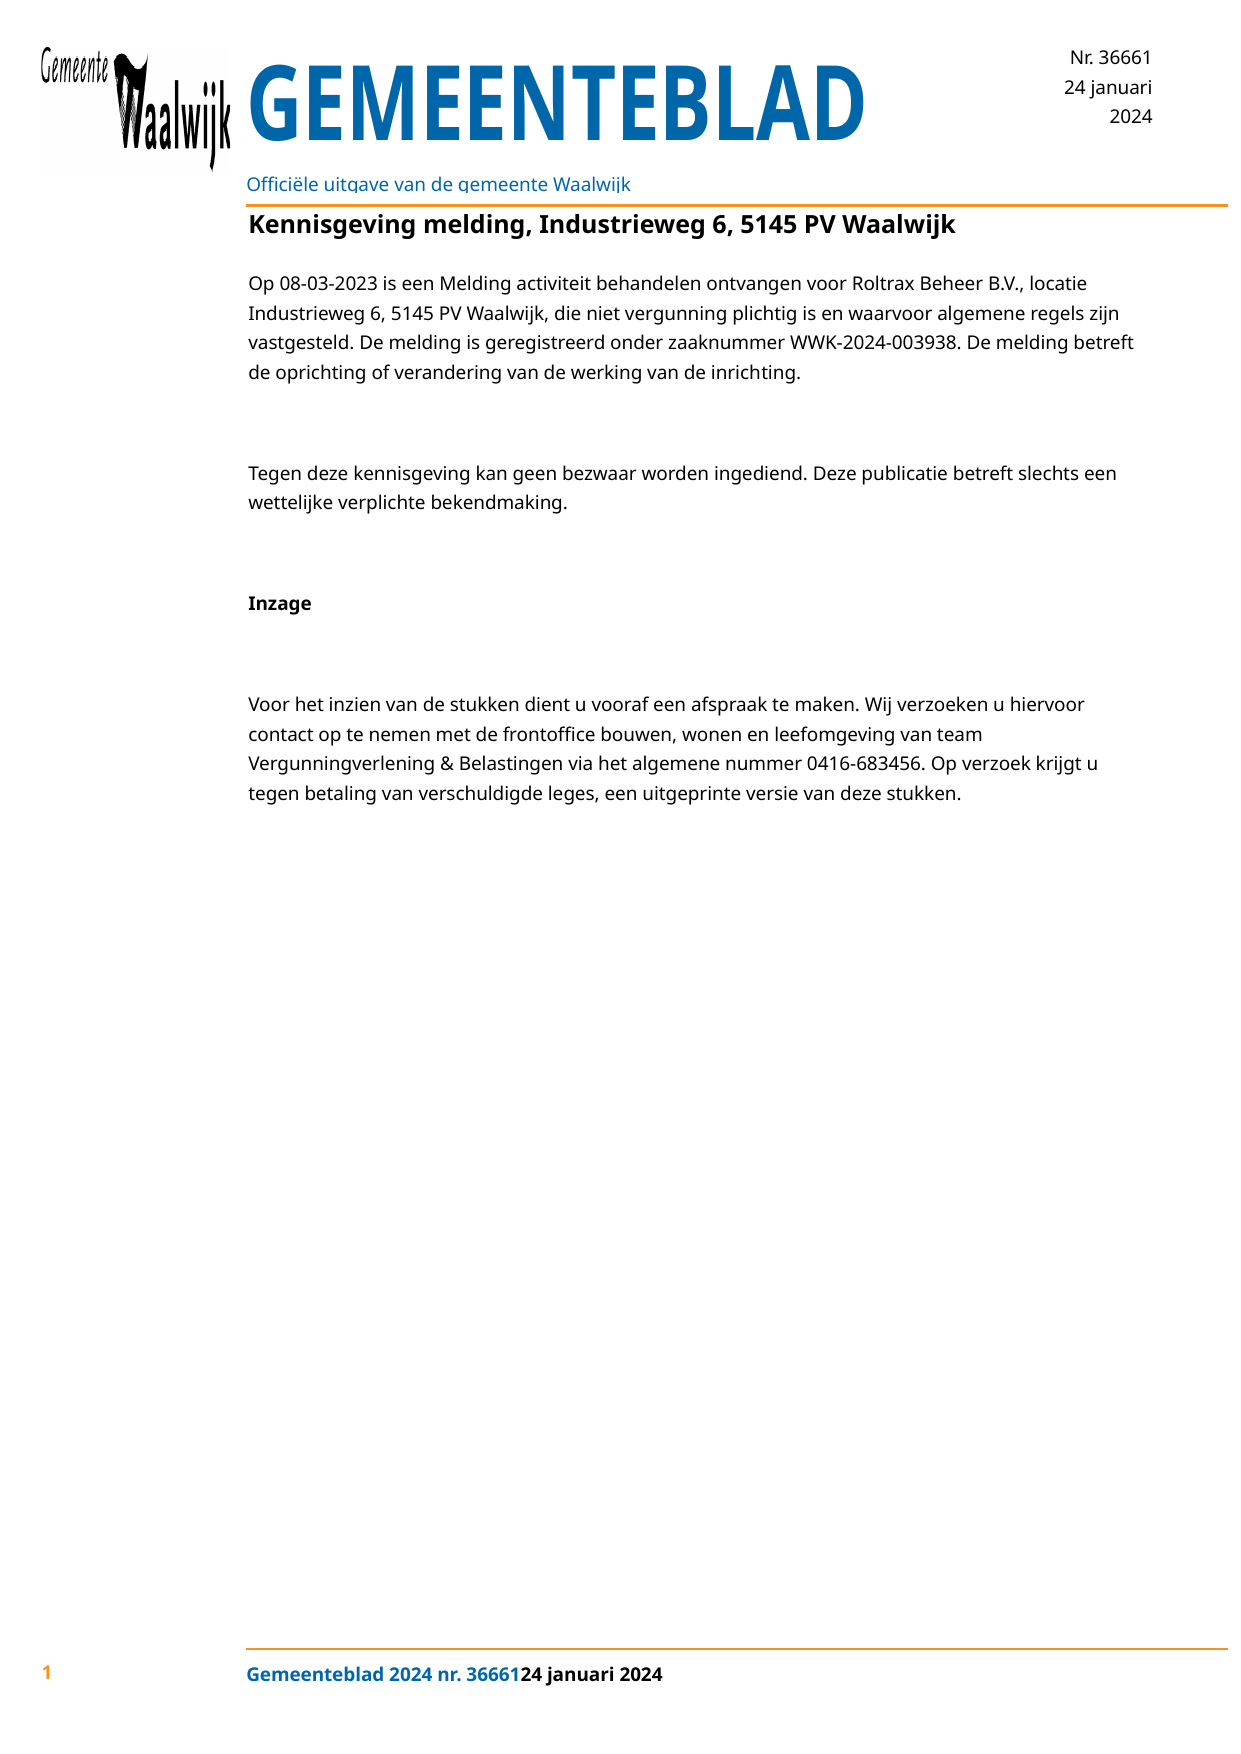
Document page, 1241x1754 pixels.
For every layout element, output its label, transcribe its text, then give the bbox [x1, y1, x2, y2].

picture [41, 47, 231, 172]
text Op 08-03-2023 is een Melding activiteit behandelen ontvangen voor Roltrax Beheer B.V., locatie Industrieweg 6, 5145 PV Waalwijk, die niet vergunning plichtig is en waarvoor algemene regels zijn vastgesteld. De melding is geregistreerd onder zaaknummer WWK-2024-003938. De melding betreft de oprichting of verandering van de werking van de inrich­ting. [248, 270, 1152, 385]
text Kennisgeving melding, Industrieweg 6, 5145 PV Waalwijk [248, 207, 1152, 241]
text Tegen deze kennisgeving kan geen bezwaar worden ingediend. Deze publicatie betreft slechts een wettelijke verplichte bekendmaking. [248, 460, 1152, 515]
text Inzage [248, 590, 1152, 616]
text Voor het inzien van de stukken dient u vooraf een afspraak te maken. Wij verzoeken u hiervoor contact op te nemen met de frontoffice bouwen, wonen en leefomgeving van team Vergunningverlening & Belastingen via het algemene nummer 0416-683456. Op verzoek krijgt u tegen betaling van verschuldigde leges, een uitgeprinte versie van deze stukken. [248, 691, 1152, 806]
